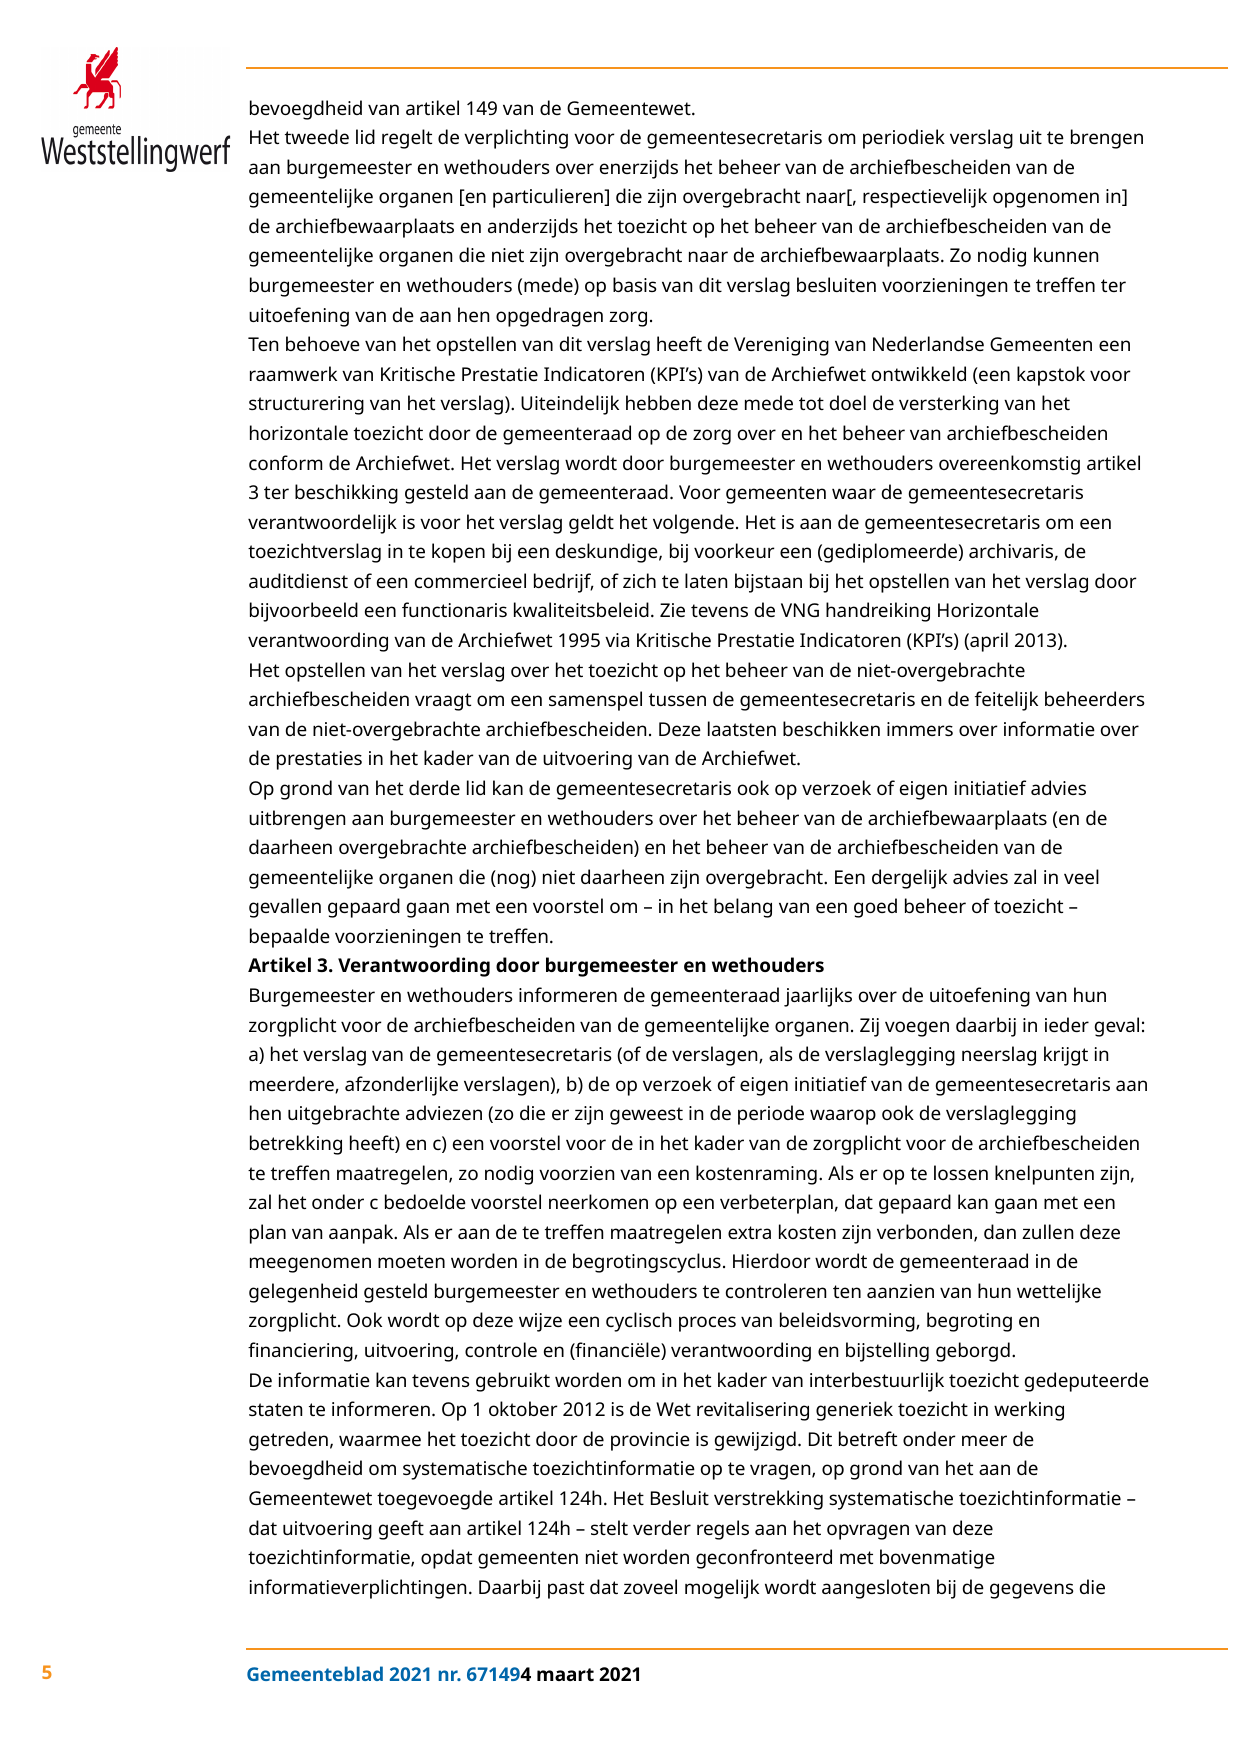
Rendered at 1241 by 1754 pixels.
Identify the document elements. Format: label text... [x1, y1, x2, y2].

text bevoegdheid van artikel 149 van de Gemeentewet. [248, 95, 1152, 121]
text Ten behoeve van het opstellen van dit verslag heeft de Vereniging van Nederlandse Gemeenten een raamwerk van Kritische Prestatie Indicatoren (KPI’s) van de Archiefwet ontwikkeld (een kapstok voor structurering van het verslag). Uiteindelijk hebben deze mede tot doel de versterking van het horizontale toezicht door de gemeenteraad op de zorg over en het beheer van archiefbescheiden conform de Archiefwet. Het verslag wordt door burgemeester en wethouders overeenkomstig artikel 3 ter beschikking gesteld aan de gemeenteraad. Voor gemeenten waar de gemeentesecretaris verantwoordelijk is voor het verslag geldt het volgende. Het is aan de gemeentesecretaris om een toezichtverslag in te kopen bij een deskundige, bij voorkeur een (gediplomeerde) archivaris, de auditdienst of een commercieel bedrijf, of zich te laten bijstaan bij het opstellen van het verslag door bijvoorbeeld een functionaris kwaliteitsbeleid. Zie tevens de VNG handreiking Horizontale verantwoording van de Archiefwet 1995 via Kritische Prestatie Indicatoren (KPI’s) (april 2013). [248, 331, 1152, 653]
text Het opstellen van het verslag over het toezicht op het beheer van de niet-overgebrachte archiefbescheiden vraagt om een samenspel tussen de gemeentesecretaris en de feitelijk beheerders van de niet-overgebrachte archiefbescheiden. Deze laatsten beschikken immers over informatie over de prestaties in het kader van de uitvoering van de Archiefwet. [248, 657, 1152, 771]
text Artikel 3. Verantwoording door burgemeester en wethouders [248, 953, 1152, 978]
text Burgemeester en wethouders informeren de gemeenteraad jaarlijks over de uitoefening van hun zorgplicht voor de archiefbescheiden van de gemeentelijke organen. Zij voegen daarbij in ieder geval: a) het verslag van de gemeentesecretaris (of de verslagen, als de verslaglegging neerslag krijgt in meerdere, afzonderlijke verslagen), b) de op verzoek of eigen initiatief van de gemeentesecretaris aan hen uitgebrachte adviezen (zo die er zijn geweest in de periode waarop ook de verslaglegging betrekking heeft) en c) een voorstel voor de in het kader van de zorgplicht voor de archiefbescheiden te treffen maatregelen, zo nodig voorzien van een kostenraming. Als er op te lossen knelpunten zijn, zal het onder c bedoelde voorstel neerkomen op een verbeterplan, dat gepaard kan gaan met een plan van aanpak. Als er aan de te treffen maatregelen extra kosten zijn verbonden, dan zullen deze meegenomen moeten worden in de begrotingscyclus. Hierdoor wordt de gemeenteraad in de gelegenheid gesteld burgemeester en wethouders te controleren ten aanzien van hun wettelijke zorgplicht. Ook wordt op deze wijze een cyclisch proces van beleidsvorming, begroting en financiering, uitvoering, controle en (financiële) verantwoording en bijstelling geborgd. [248, 982, 1152, 1363]
picture [41, 47, 231, 172]
text Het tweede lid regelt de verplichting voor de gemeentesecretaris om periodiek verslag uit te brengen aan burgemeester en wethouders over enerzijds het beheer van de archiefbescheiden van de gemeentelijke organen [en particulieren] die zijn overgebracht naar[, respectievelijk opgenomen in] de archiefbewaarplaats en anderzijds het toezicht op het beheer van de archiefbescheiden van de gemeentelijke organen die niet zijn overgebracht naar de archiefbewaarplaats. Zo nodig kunnen burgemeester en wethouders (mede) op basis van dit verslag besluiten voorzieningen te treffen ter uitoefening van de aan hen opgedragen zorg. [248, 124, 1152, 328]
text Op grond van het derde lid kan de gemeentesecretaris ook op verzoek of eigen initiatief advies uitbrengen aan burgemeester en wethouders over het beheer van de archiefbewaarplaats (en de daarheen overgebrachte archiefbescheiden) en het beheer van de archiefbescheiden van de gemeentelijke organen die (nog) niet daarheen zijn overgebracht. Een dergelijk advies zal in veel gevallen gepaard gaan met een voorstel om – in het belang van een goed beheer of toezicht – bepaalde voorzieningen te treffen. [248, 775, 1152, 949]
text De informatie kan tevens gebruikt worden om in het kader van interbestuurlijk toezicht gedeputeerde staten te informeren. Op 1 oktober 2012 is de Wet revitalisering generiek toezicht in werking getreden, waarmee het toezicht door de provincie is gewijzigd. Dit betreft onder meer de bevoegdheid om systematische toezichtinformatie op te vragen, op grond van het aan de Gemeentewet toegevoegde artikel 124h. Het Besluit verstrekking systematische toezichtinformatie – dat uitvoering geeft aan artikel 124h – stelt verder regels aan het opvragen van deze toezichtinformatie, opdat gemeenten niet worden geconfronteerd met bovenmatige informatieverplichtingen. Daarbij past dat zoveel mogelijk wordt aangesloten bij de gegevens die [248, 1367, 1152, 1600]
